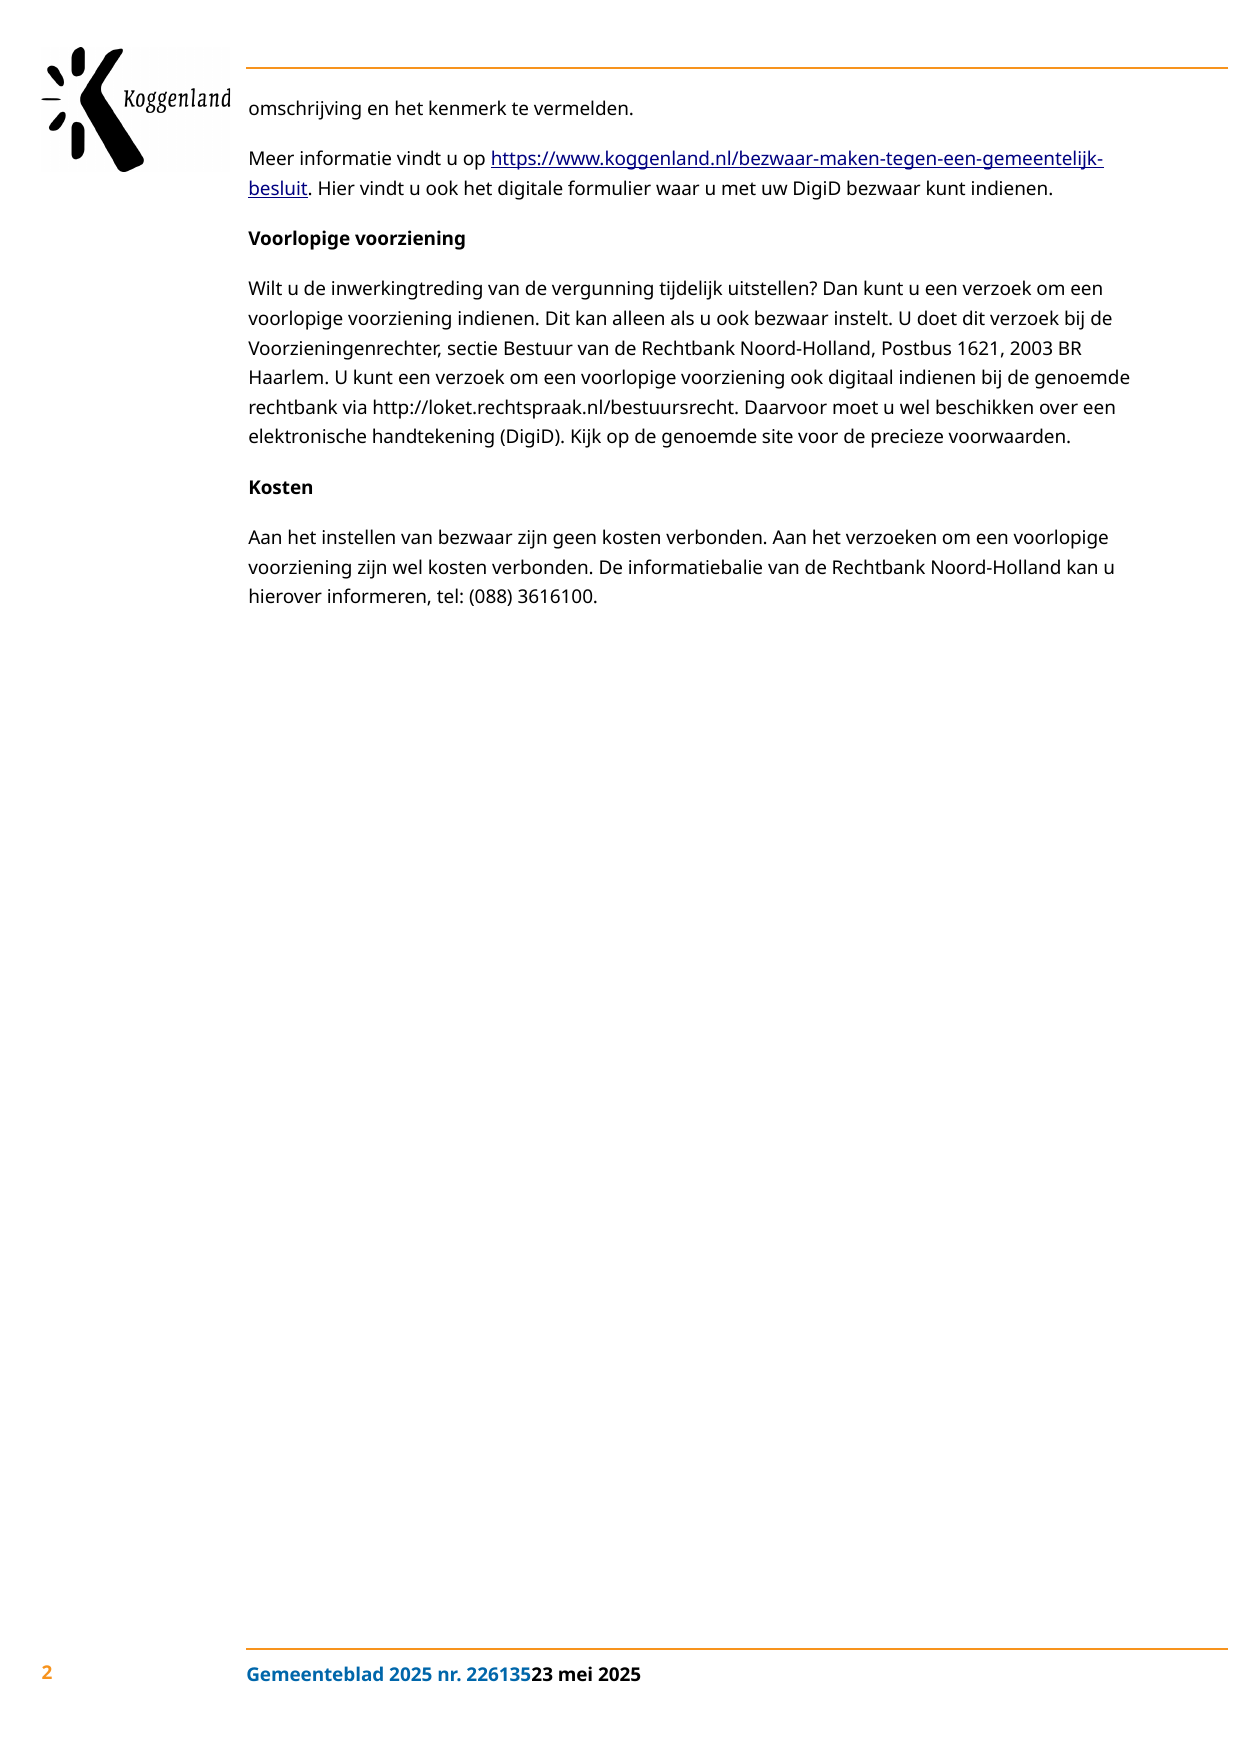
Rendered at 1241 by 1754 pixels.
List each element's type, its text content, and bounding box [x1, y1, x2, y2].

text Wilt u de inwerkingtreding van de vergunning tijdelijk uitstellen? Dan kunt u een verzoek om een voorlopige voorziening indienen. Dit kan alleen als u ook bezwaar instelt. U doet dit verzoek bij de Voorzieningenrechter, sectie Bestuur van de Rechtbank Noord-Holland, Postbus 1621, 2003 BR Haarlem. U kunt een verzoek om een voorlopige voorziening ook digitaal indienen bij de genoemde rechtbank via http://loket.rechtspraak.nl/bestuursrecht. Daarvoor moet u wel beschikken over een elektronische handtekening (DigiD). Kijk op de genoemde site voor de precieze voorwaarden. [248, 276, 1152, 449]
text Kosten [248, 474, 1152, 500]
text Voorlopige voorziening [248, 225, 1152, 251]
text Meer informatie vindt u op https://www.koggenland.nl/bezwaar-maken-tegen-een-gemeentelijk-besluit. Hier vindt u ook het digitale formulier waar u met uw DigiD bezwaar kunt indienen. [248, 145, 1152, 201]
text omschrijving en het kenmerk te vermelden. [248, 95, 1152, 121]
picture [41, 47, 231, 172]
text Aan het instellen van bezwaar zijn geen kosten verbonden. Aan het verzoeken om een voorlopige voorziening zijn wel kosten verbonden. De informatiebalie van de Rechtbank Noord-Holland kan u hierover informeren, tel: (088) 3616100. [248, 524, 1152, 609]
